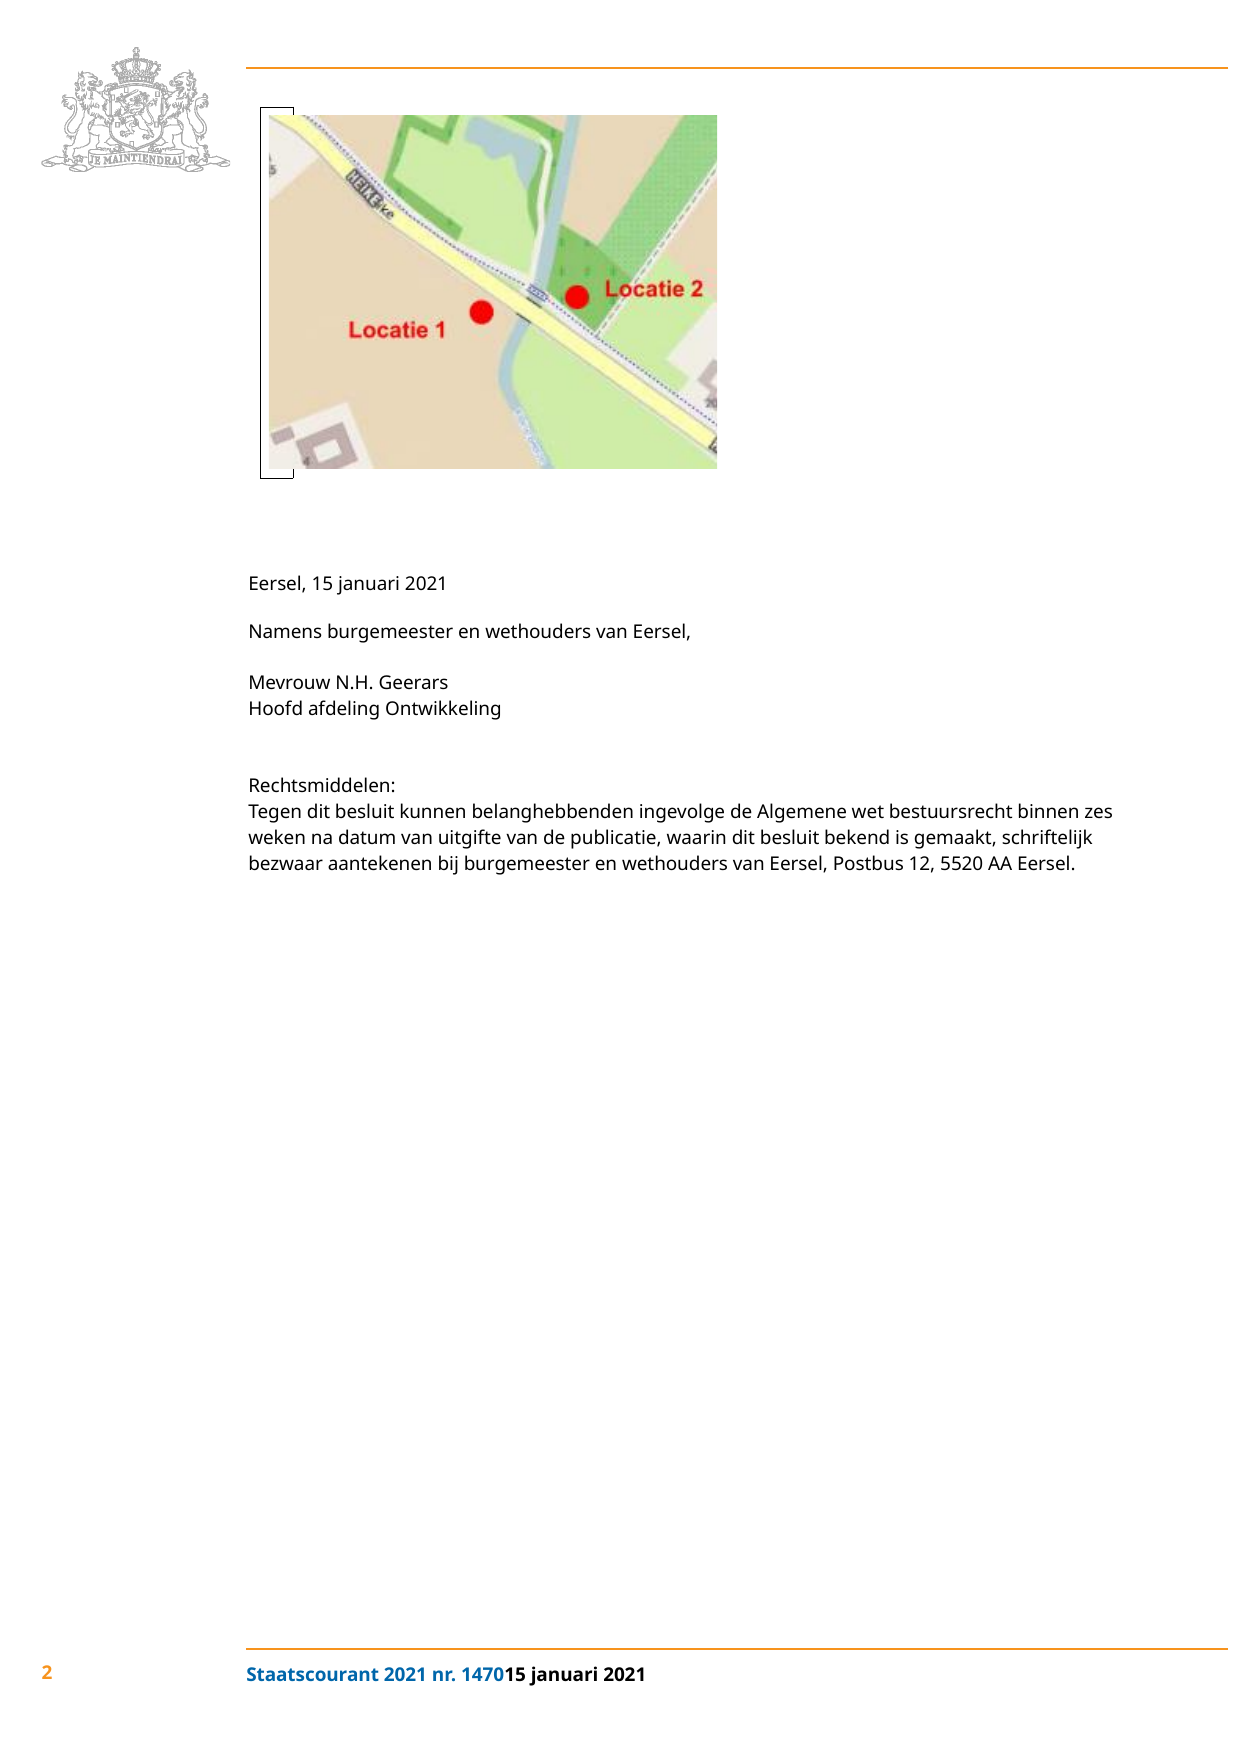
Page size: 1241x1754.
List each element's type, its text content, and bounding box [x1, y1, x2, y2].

text Namens burgemeester en wethouders van Eersel, [248, 618, 1152, 644]
text Eersel, 15 januari 2021 [248, 570, 1152, 596]
text Mevrouw N.H. Geerars [248, 669, 1152, 695]
text Rechtsmiddelen: [248, 772, 1152, 798]
text Hoofd afdeling Ontwikkeling [248, 695, 1152, 721]
picture [41, 47, 231, 172]
text Tegen dit besluit kunnen belanghebbenden ingevolge de Algemene wet bestuursrecht binnen zes weken na datum van uitgifte van de publicatie, waarin dit besluit bekend is gemaakt, schriftelijk bezwaar aantekenen bij burgemeester en wethouders van Eersel, Postbus 12, 5520 AA Eersel. [248, 798, 1152, 875]
picture [268, 115, 718, 469]
